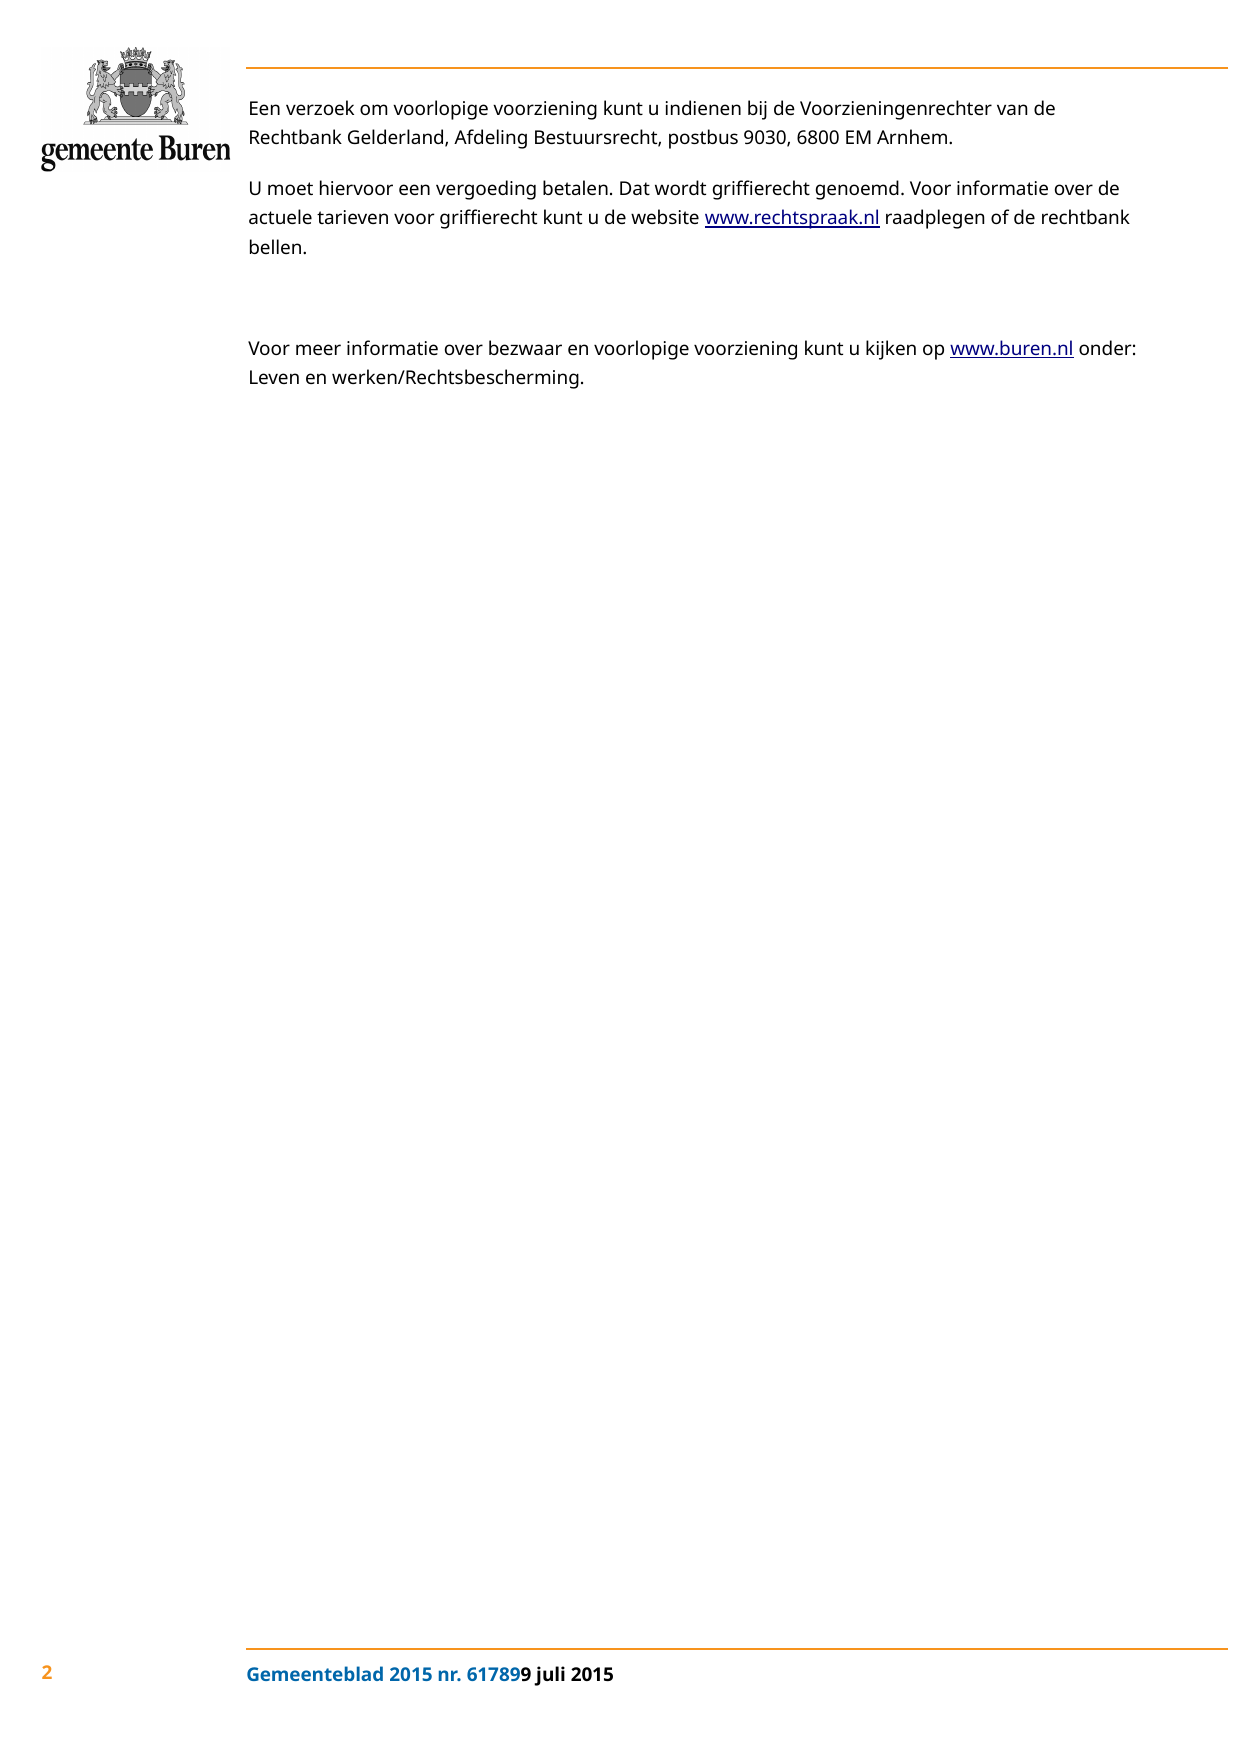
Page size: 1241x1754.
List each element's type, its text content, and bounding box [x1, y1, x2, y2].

text Voor meer informatie over bezwaar en voorlopige voorziening kunt u kijken op www.buren.nl onder: Leven en werken/Rechtsbescherming. [248, 335, 1152, 390]
text U moet hiervoor een vergoeding betalen. Dat wordt griffierecht genoemd. Voor informatie over de actuele tarieven voor griffierecht kunt u de website www.rechtspraak.nl raadplegen of de rechtbank bellen. [248, 175, 1152, 260]
picture [41, 47, 231, 172]
text Een verzoek om voorlopige voorziening kunt u indienen bij de Voorzieningenrechter van de Rechtbank Gelderland, Afdeling Bestuursrecht, postbus 9030, 6800 EM Arnhem. [248, 95, 1152, 150]
